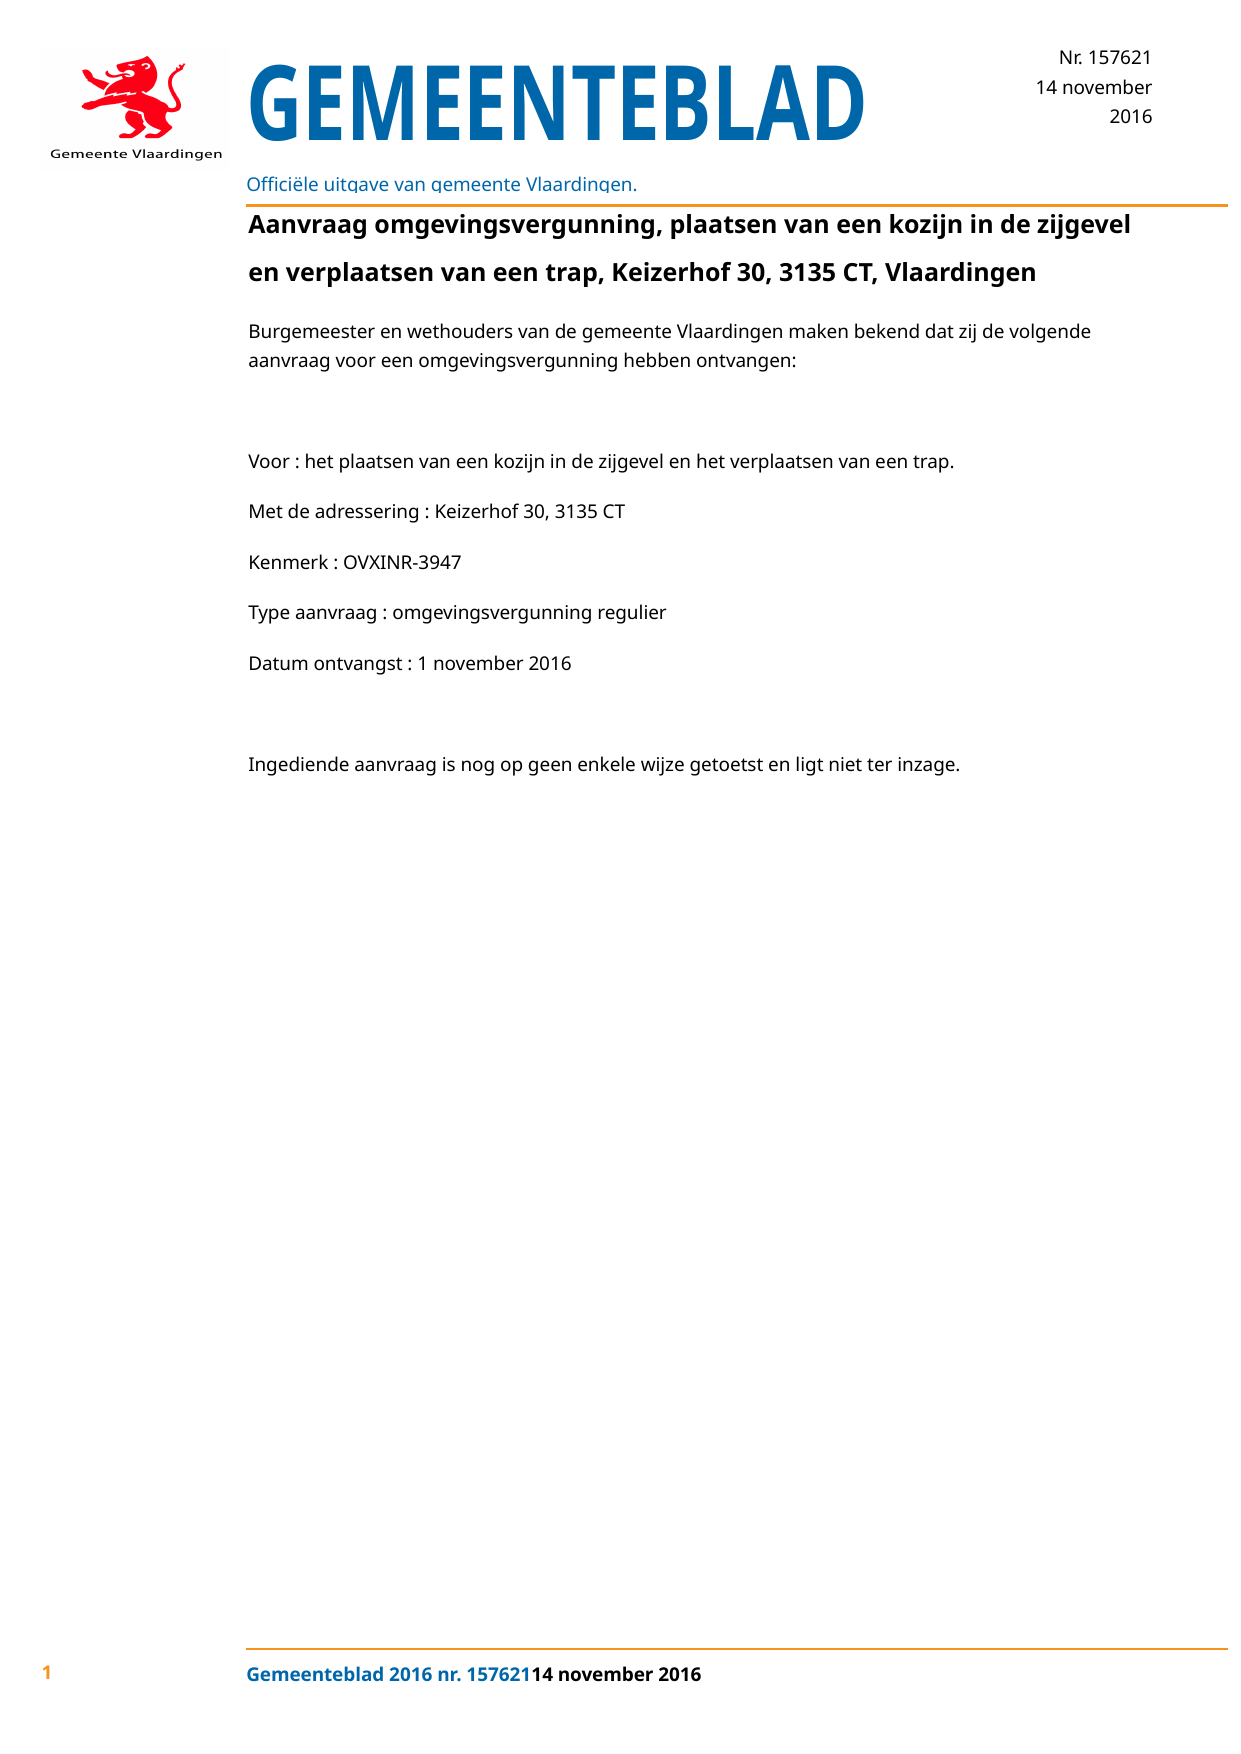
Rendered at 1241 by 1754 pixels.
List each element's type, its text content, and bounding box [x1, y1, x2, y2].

text Kenmerk : OVXINR-3947 [248, 549, 1152, 575]
text Ingediende aanvraag is nog op geen enkele wijze getoetst en ligt niet ter inzage. [248, 751, 1152, 777]
text Voor : het plaatsen van een kozijn in de zijgevel en het verplaatsen van een trap. [248, 448, 1152, 474]
text Type aanvraag : omgevingsvergunning regulier [248, 599, 1152, 625]
text Met de adressering : Keizerhof 30, 3135 CT [248, 499, 1152, 524]
text Aanvraag omgevingsvergunning, plaatsen van een kozijn in de zijgevel en verplaatsen van een trap, Keizerhof 30, 3135 CT, Vlaardingen [248, 207, 1152, 288]
picture [41, 47, 231, 172]
text Datum ontvangst : 1 november 2016 [248, 650, 1152, 676]
text Burgemeester en wethouders van de gemeente Vlaardingen maken bekend dat zij de volgende aanvraag voor een omgevingsvergunning hebben ontvangen: [248, 318, 1152, 373]
